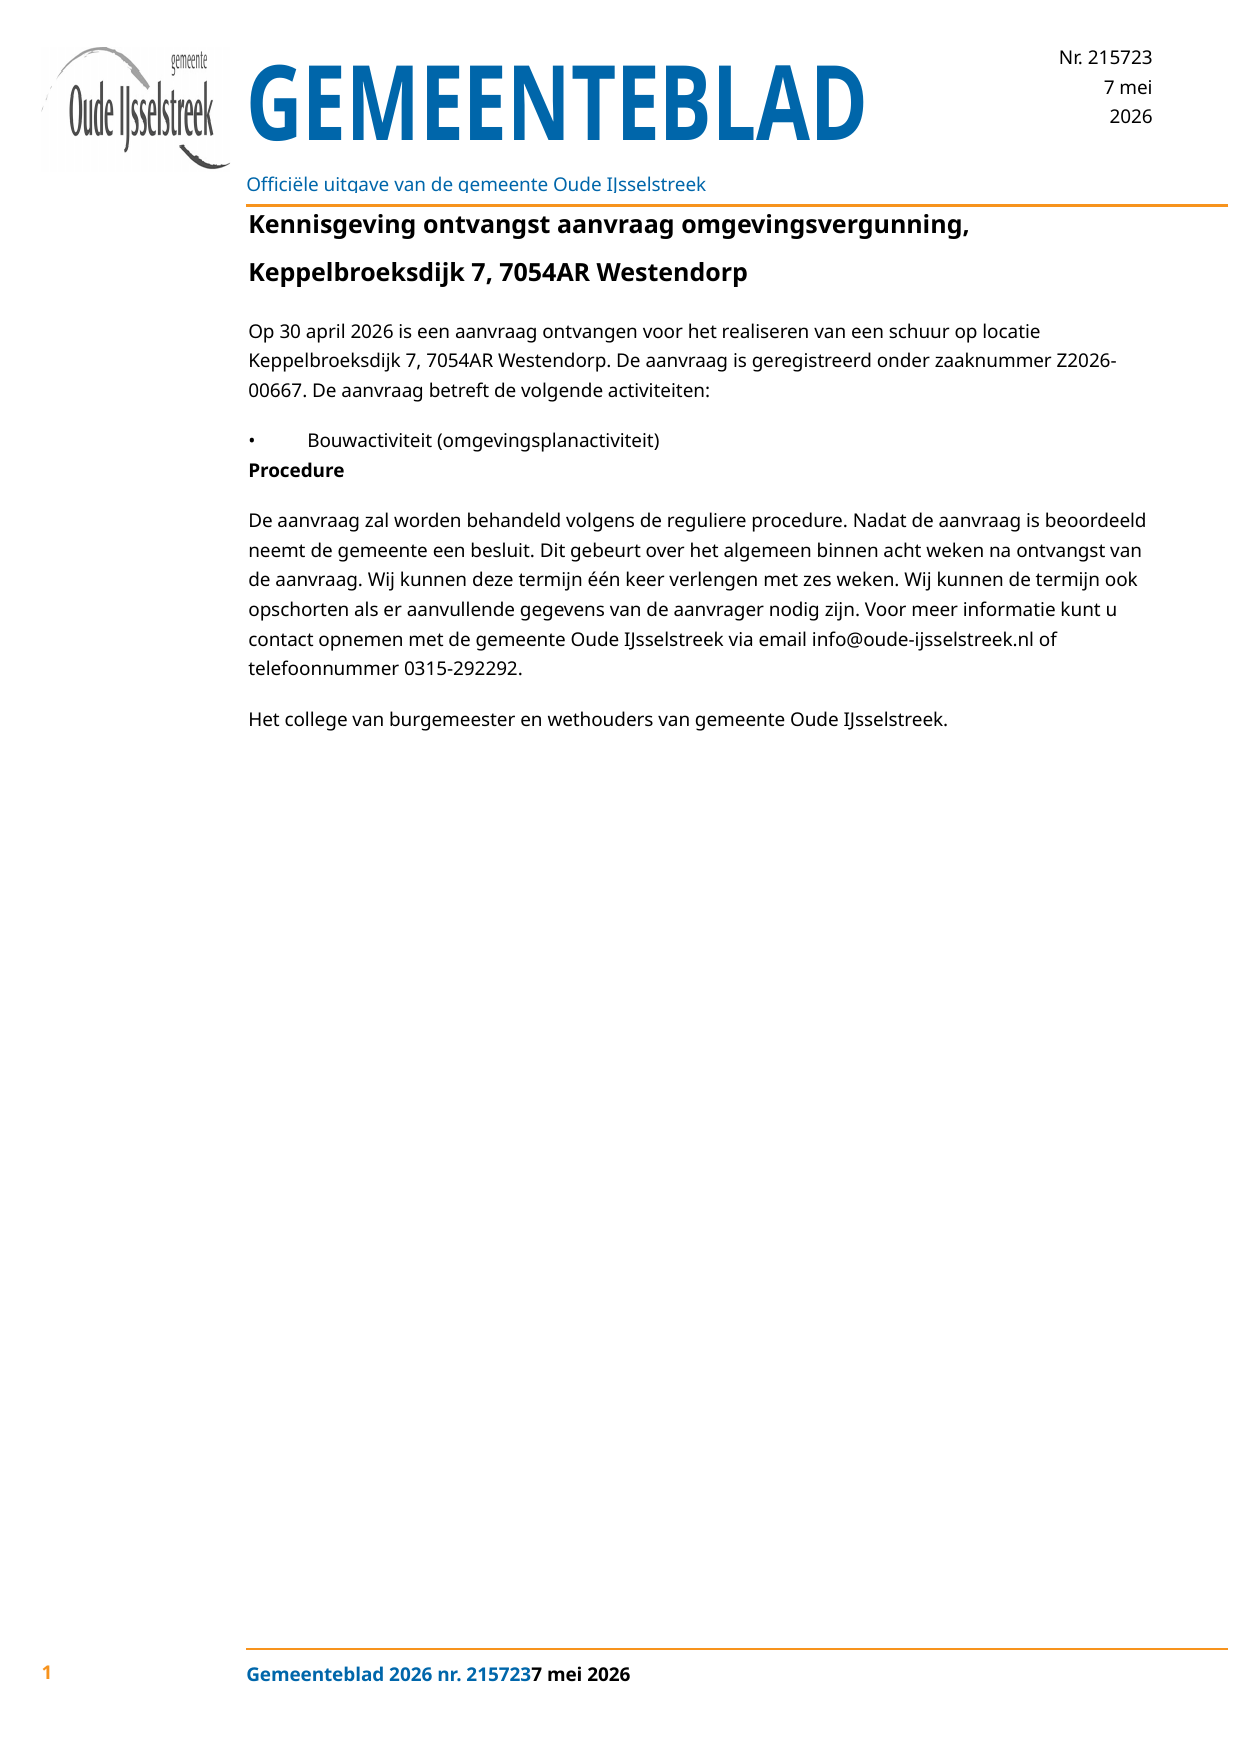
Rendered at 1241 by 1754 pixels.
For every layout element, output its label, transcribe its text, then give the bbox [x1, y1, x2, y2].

list Bouwactiviteit (omgevingsplanactiviteit) [248, 427, 1152, 453]
text Het college van burgemeester en wethouders van gemeente Oude IJsselstreek. [248, 706, 1152, 732]
text Op 30 april 2026 is een aanvraag ontvangen voor het realiseren van een schuur op locatie Keppelbroeksdijk 7, 7054AR Westendorp. De aanvraag is geregistreerd onder zaaknummer Z2026-00667. De aanvraag betreft de volgende activiteiten: [248, 318, 1152, 403]
picture [41, 47, 231, 172]
text De aanvraag zal worden behandeld volgens de reguliere procedure. Nadat de aanvraag is beoordeeld neemt de gemeente een besluit. Dit gebeurt over het algemeen binnen acht weken na ontvangst van de aanvraag. Wij kunnen deze termijn één keer verlengen met zes weken. Wij kunnen de termijn ook opschorten als er aanvullende gegevens van de aanvrager nodig zijn. Voor meer informatie kunt u contact opnemen met de gemeente Oude IJsselstreek via email info@oude-ijsselstreek.nl of telefoonnummer 0315-292292. [248, 507, 1152, 681]
text Kennisgeving ontvangst aanvraag omgevingsvergunning, Keppelbroeksdijk 7, 7054AR Westendorp [248, 207, 1152, 288]
text Procedure [248, 457, 1152, 483]
